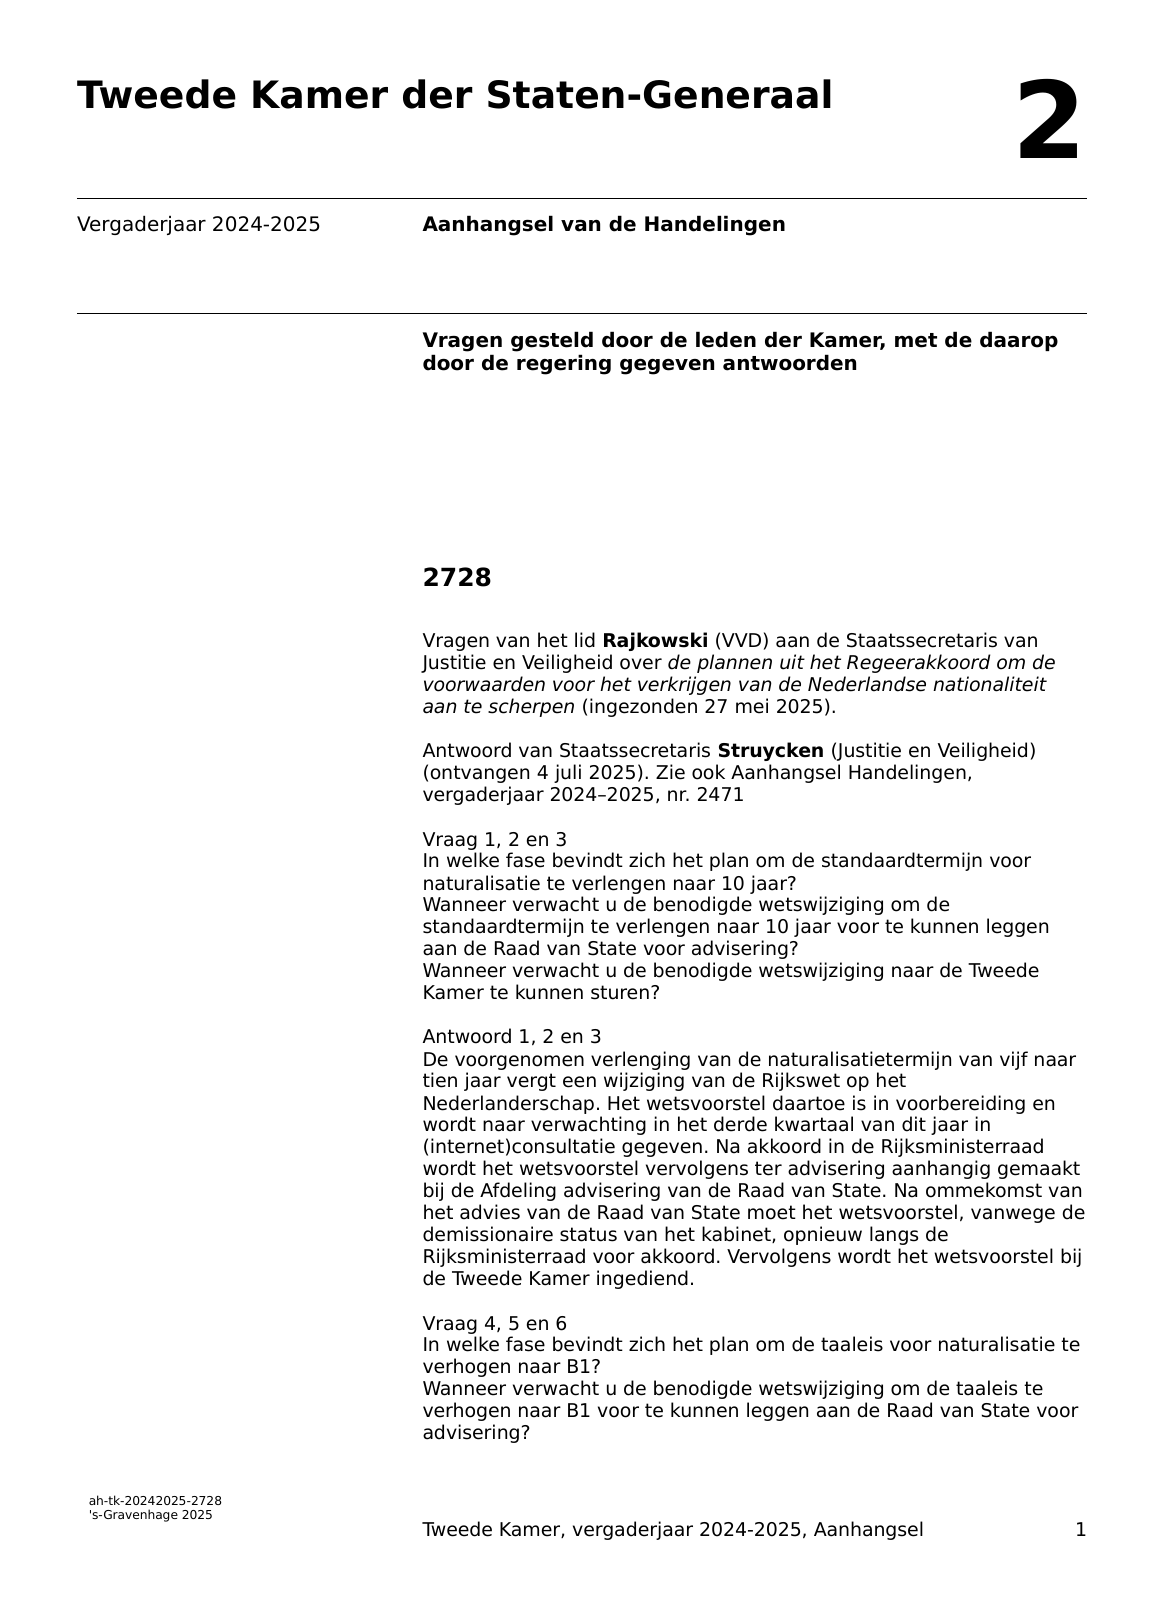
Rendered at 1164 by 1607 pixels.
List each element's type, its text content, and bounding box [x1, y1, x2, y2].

text In welke fase bevindt zich het plan om de taaleis voor naturalisatie te verhogen naar B1? [422, 1334, 1087, 1378]
text Vraag 4, 5 en 6 [422, 1312, 1087, 1334]
text 2728 [422, 563, 1087, 592]
table_header Tweede Kamer der Staten-Generaal [77, 59, 886, 198]
table_cell Vergaderjaar 2024-2025 [77, 199, 422, 313]
table_header 2 [886, 59, 1087, 198]
text Wanneer verwacht u de benodigde wetswijziging om de standaardtermijn te verlengen naar 10 jaar voor te kunnen leggen aan de Raad van State voor advisering? [422, 894, 1087, 960]
text De voorgenomen verlenging van de naturalisatietermijn van vijf naar tien jaar vergt een wijziging van de Rijkswet op het Nederlanderschap. Het wetsvoorstel daartoe is in voorbereiding en wordt naar verwachting in het derde kwartaal van dit jaar in (internet)consultatie gegeven. Na akkoord in de Rijksministerraad wordt het wetsvoorstel vervolgens ter advisering aanhangig gemaakt bij de Afdeling advisering van de Raad van State. Na ommekomst van het advies van de Raad van State moet het wetsvoorstel, vanwege de demissionaire status van het kabinet, opnieuw langs de Rijksministerraad voor akkoord. Vervolgens wordt het wetsvoorstel bij de Tweede Kamer ingediend. [422, 1048, 1087, 1290]
text Vragen van het lid Rajkowski (VVD) aan de Staatssecretaris van Justitie en Veiligheid over de plannen uit het Regeerakkoord om de voorwaarden voor het verkrijgen van de Nederlandse nationaliteit aan te scherpen (ingezonden 27 mei 2025). [422, 630, 1087, 718]
text ah-tk-20242025-2728 [88, 1494, 323, 1508]
table_cell Vragen gesteld door de leden der Kamer, met de daarop door de regering gegeven antwoorden [422, 314, 1087, 375]
table_cell Aanhangsel van de Handelingen [422, 199, 1087, 313]
text Antwoord 1, 2 en 3 [422, 1026, 1087, 1048]
text Vraag 1, 2 en 3 [422, 828, 1087, 850]
text In welke fase bevindt zich het plan om de standaardtermijn voor naturalisatie te verlengen naar 10 jaar? [422, 850, 1087, 894]
text Wanneer verwacht u de benodigde wetswijziging naar de Tweede Kamer te kunnen sturen? [422, 960, 1087, 1004]
text 's-Gravenhage 2025 [88, 1508, 323, 1522]
text Antwoord van Staatssecretaris Struycken (Justitie en Veiligheid) (ontvangen 4 juli 2025). Zie ook Aanhangsel Handelingen, vergaderjaar 2024–2025, nr. 2471 [422, 740, 1087, 806]
table_cell [77, 314, 422, 375]
text Wanneer verwacht u de benodigde wetswijziging om de taaleis te verhogen naar B1 voor te kunnen leggen aan de Raad van State voor advisering? [422, 1378, 1087, 1444]
